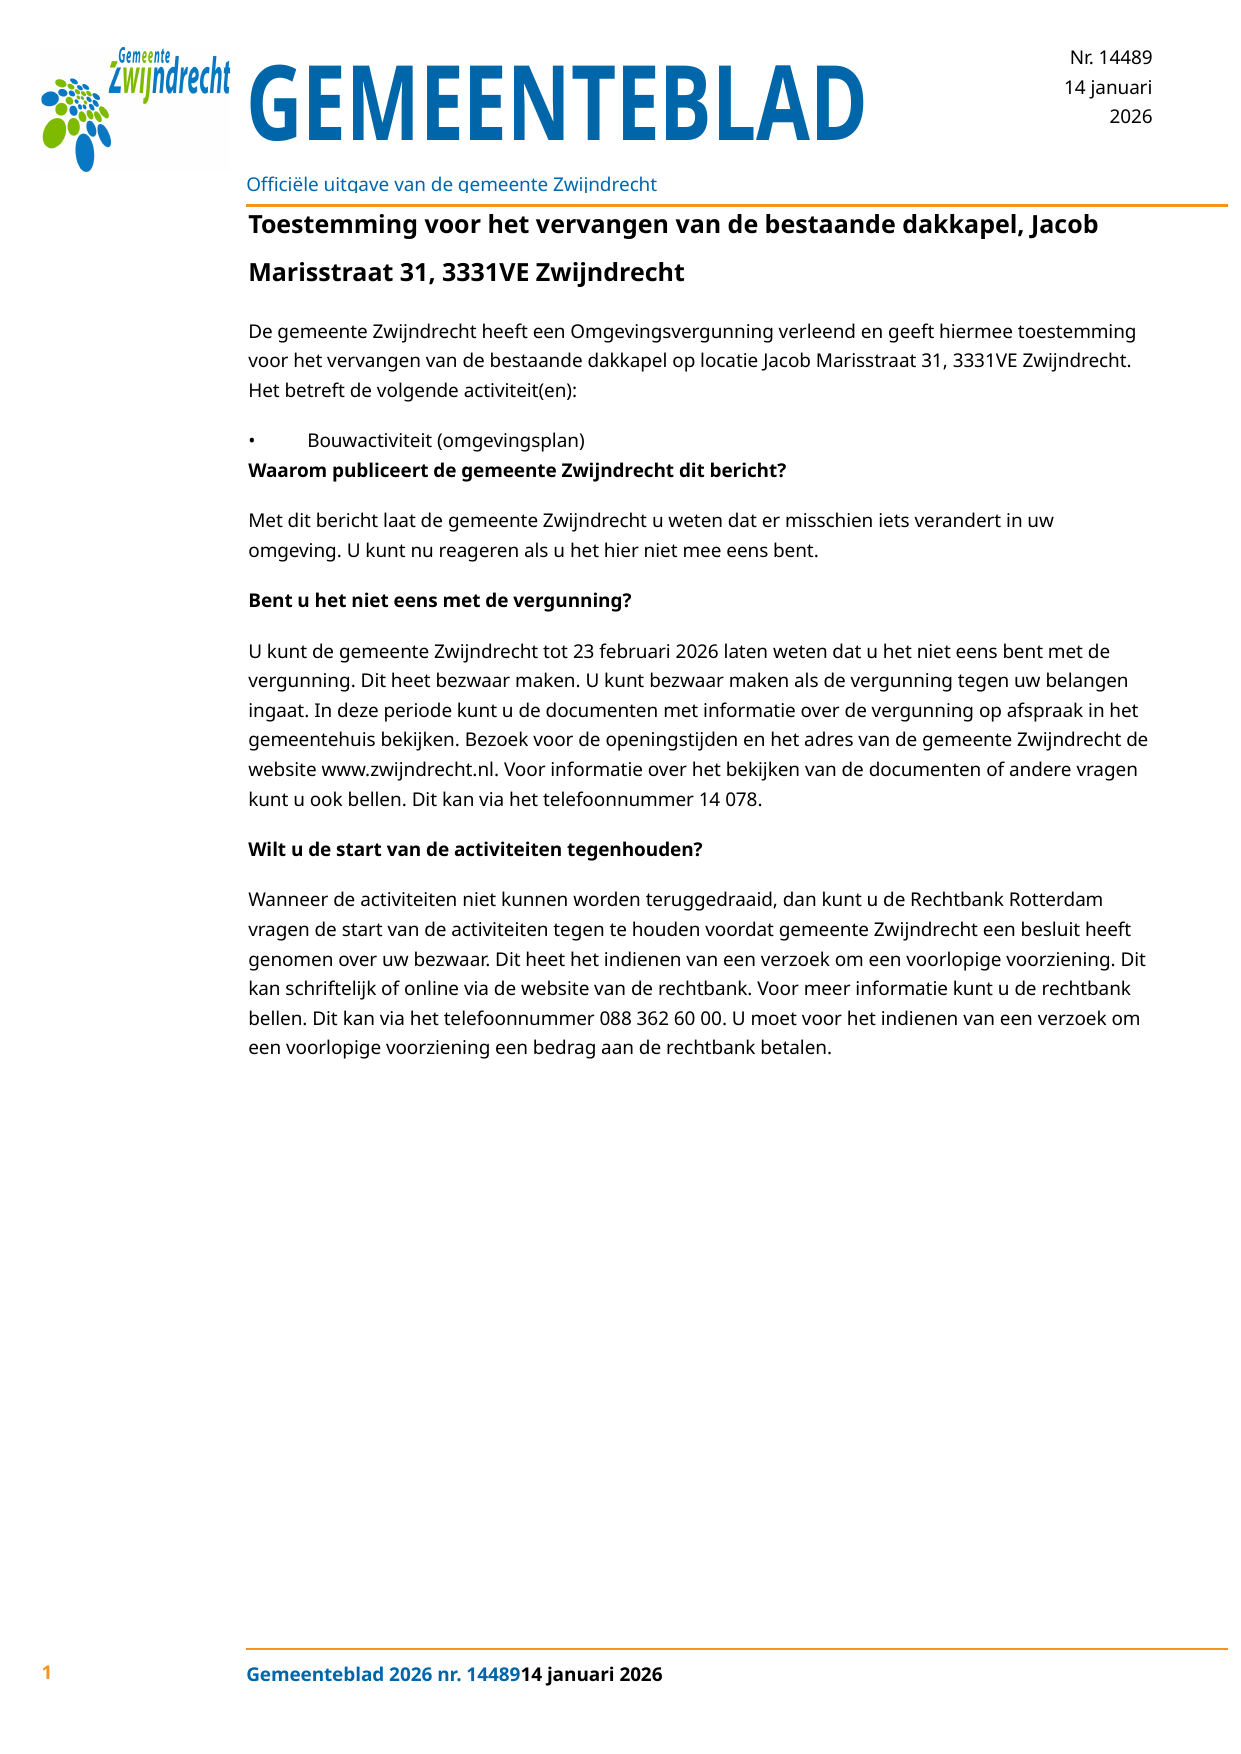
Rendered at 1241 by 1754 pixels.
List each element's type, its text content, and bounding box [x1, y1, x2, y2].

list Bouwactiviteit (omgevingsplan) [248, 427, 1152, 453]
text Wanneer de activiteiten niet kunnen worden teruggedraaid, dan kunt u de Rechtbank Rotterdam vragen de start van de activiteiten tegen te houden voordat gemeente Zwijndrecht een besluit heeft genomen over uw bezwaar. Dit heet het indienen van een verzoek om een voorlopige voorziening. Dit kan schriftelijk of online via de website van de rechtbank. Voor meer informatie kunt u de rechtbank bellen. Dit kan via het telefoonnummer 088 362 60 00. U moet voor het indienen van een verzoek om een voorlopige voorziening een bedrag aan de rechtbank betalen. [248, 887, 1152, 1060]
text Met dit bericht laat de gemeente Zwijndrecht u weten dat er misschien iets verandert in uw omgeving. U kunt nu reageren als u het hier niet mee eens bent. [248, 507, 1152, 563]
text Bent u het niet eens met de vergunning? [248, 587, 1152, 613]
text Wilt u de start van de activiteiten tegenhouden? [248, 836, 1152, 862]
picture [41, 47, 231, 172]
text De gemeente Zwijndrecht heeft een Omgevingsvergunning verleend en geeft hiermee toestemming voor het vervangen van de bestaande dakkapel op locatie Jacob Marisstraat 31, 3331VE Zwijndrecht. Het betreft de volgende activiteit(en): [248, 318, 1152, 403]
text U kunt de gemeente Zwijndrecht tot 23 februari 2026 laten weten dat u het niet eens bent met de vergunning. Dit heet bezwaar maken. U kunt bezwaar maken als de vergunning tegen uw belangen ingaat. In deze periode kunt u de documenten met informatie over de vergunning op afspraak in het gemeentehuis bekijken. Bezoek voor de openingstijden en het adres van de gemeente Zwijndrecht de website www.zwijndrecht.nl. Voor informatie over het bekijken van de documenten of andere vragen kunt u ook bellen. Dit kan via het telefoonnummer 14 078. [248, 638, 1152, 812]
text Toestemming voor het vervangen van de bestaande dakkapel, Jacob Marisstraat 31, 3331VE Zwijndrecht [248, 207, 1152, 288]
text Waarom publiceert de gemeente Zwijndrecht dit bericht? [248, 457, 1152, 483]
